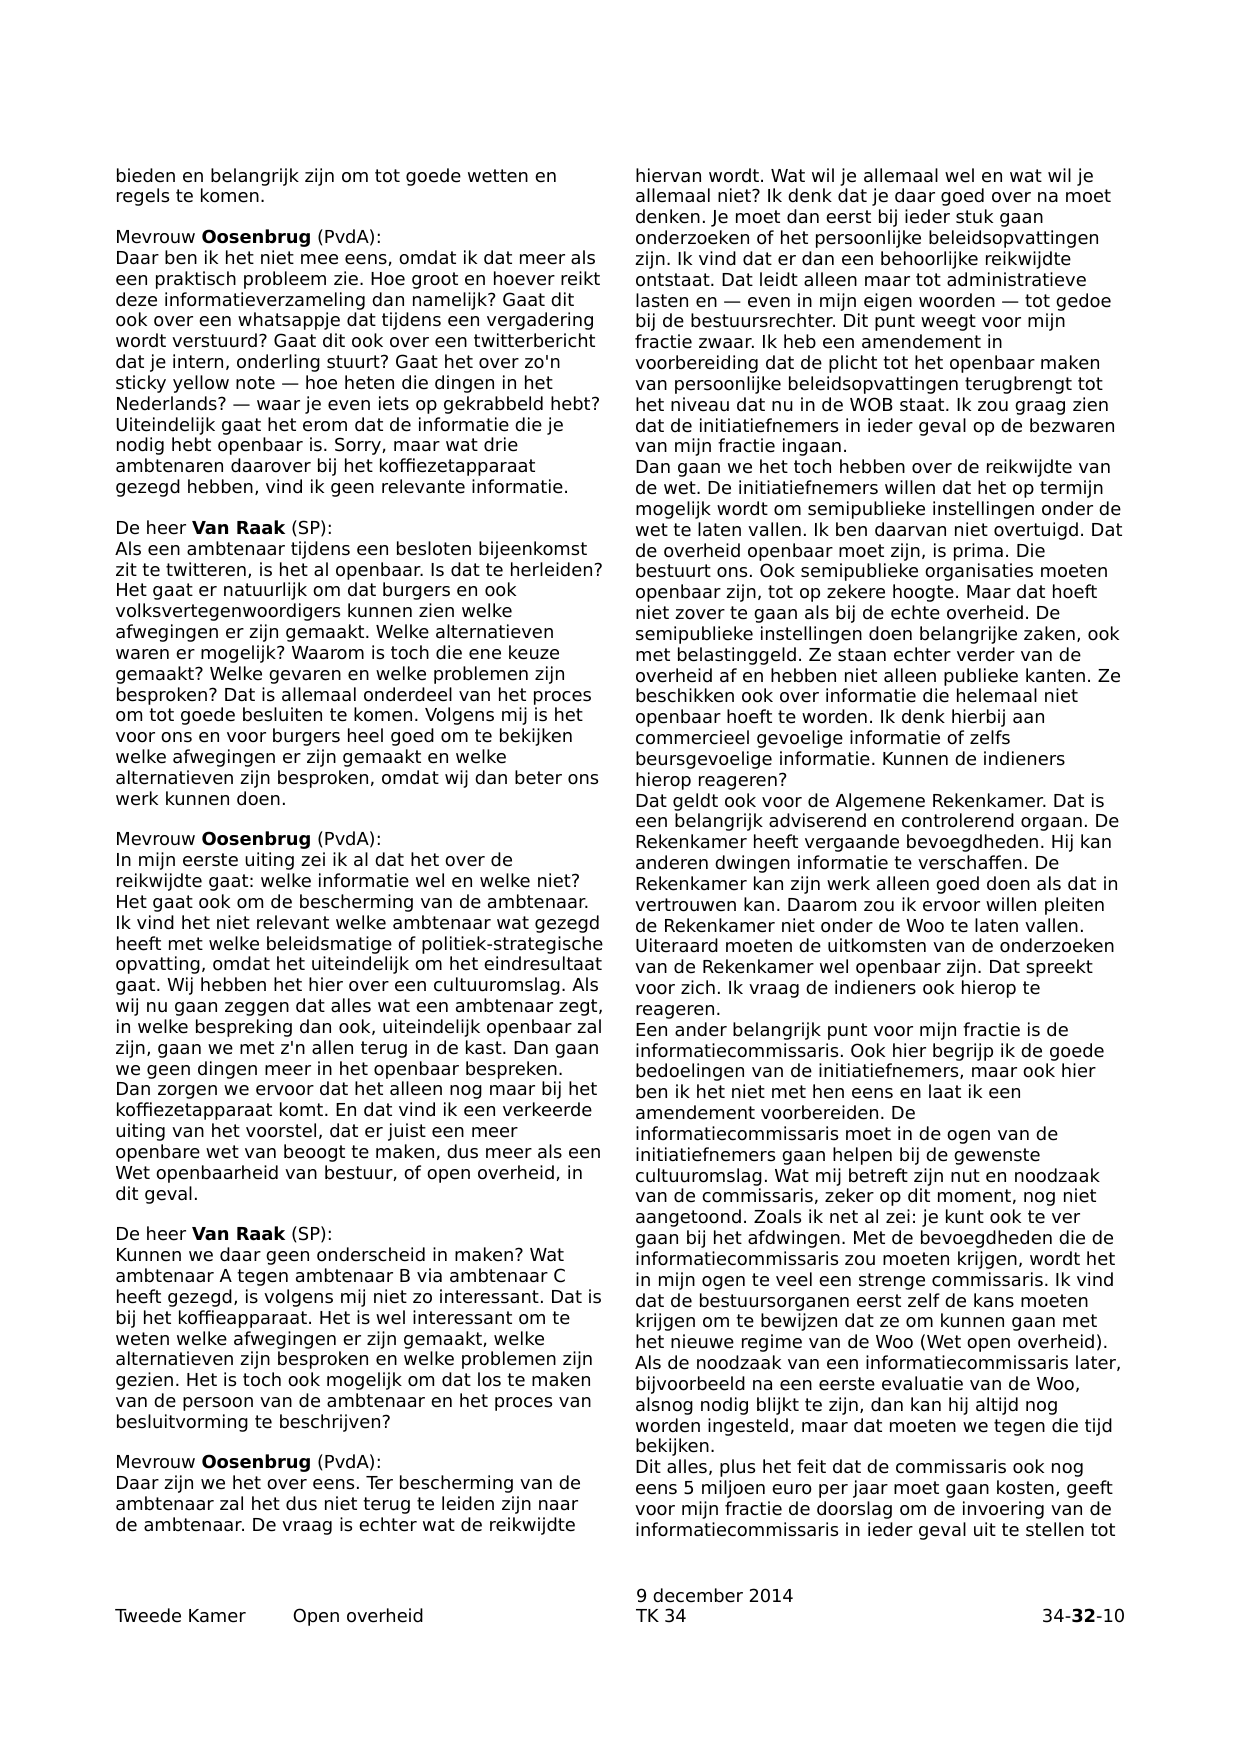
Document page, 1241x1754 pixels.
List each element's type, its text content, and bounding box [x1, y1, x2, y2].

text De heer Van Raak (SP): [115, 518, 605, 538]
text Mevrouw Oosenbrug (PvdA): [115, 1452, 605, 1473]
text Mevrouw Oosenbrug (PvdA): [115, 829, 605, 850]
text bieden en belangrijk zijn om tot goede wetten en regels te komen. [115, 165, 605, 207]
text Als een ambtenaar tijdens een besloten bijeenkomst zit te twitteren, is het al openbaar. Is dat te herleiden? Het gaat er natuurlijk om dat burgers en ook volksvertegenwoordigers kunnen zien welke afwegingen er zijn gemaakt. Welke alternatieven waren er mogelijk? Waarom is toch die ene keuze gemaakt? Welke gevaren en welke problemen zijn besproken? Dat is allemaal onderdeel van het proces om tot goede besluiten te komen. Volgens mij is het voor ons en voor burgers heel goed om te bekijken welke afwegingen er zijn gemaakt en welke alternatieven zijn besproken, omdat wij dan beter ons werk kunnen doen. [115, 538, 605, 809]
text Kunnen we daar geen onderscheid in maken? Wat ambtenaar A tegen ambtenaar B via ambtenaar C heeft gezegd, is volgens mij niet zo interessant. Dat is bij het koffieapparaat. Het is wel interessant om te weten welke afwegingen er zijn gemaakt, welke alternatieven zijn besproken en welke problemen zijn gezien. Het is toch ook mogelijk om dat los te maken van de persoon van de ambtenaar en het proces van besluitvorming te beschrijven? [115, 1245, 605, 1432]
text Mevrouw Oosenbrug (PvdA): [115, 227, 605, 248]
text Een ander belangrijk punt voor mijn fractie is de informatiecommissaris. Ook hier begrijp ik de goede bedoelingen van de initiatiefnemers, maar ook hier ben ik het niet met hen eens en laat ik een amendement voorbereiden. De informatiecommissaris moet in de ogen van de initiatiefnemers gaan helpen bij de gewenste cultuuromslag. Wat mij betreft zijn nut en noodzaak van de commissaris, zeker op dit moment, nog niet aangetoond. Zoals ik net al zei: je kunt ook te ver gaan bij het afdwingen. Met de bevoegdheden die de informatiecommissaris zou moeten krijgen, wordt het in mijn ogen te veel een strenge commissaris. Ik vind dat de bestuursorganen eerst zelf de kans moeten krijgen om te bewijzen dat ze om kunnen gaan met het nieuwe regime van de Woo (Wet open overheid). Als de noodzaak van een informatiecommissaris later, bijvoorbeeld na een eerste evaluatie van de Woo, alsnog nodig blijkt te zijn, dan kan hij altijd nog worden ingesteld, maar dat moeten we tegen die tijd bekijken. [635, 1019, 1125, 1457]
text Dan gaan we het toch hebben over de reikwijdte van de wet. De initiatiefnemers willen dat het op termijn mogelijk wordt om semipublieke instellingen onder de wet te laten vallen. Ik ben daarvan niet overtuigd. Dat de overheid openbaar moet zijn, is prima. Die bestuurt ons. Ook semipublieke organisaties moeten openbaar zijn, tot op zekere hoogte. Maar dat hoeft niet zover te gaan als bij de echte overheid. De semipublieke instellingen doen belangrijke zaken, ook met belastinggeld. Ze staan echter verder van de overheid af en hebben niet alleen publieke kanten. Ze beschikken ook over informatie die helemaal niet openbaar hoeft te worden. Ik denk hierbij aan commercieel gevoelige informatie of zelfs beursgevoelige informatie. Kunnen de indieners hierop reageren? [635, 457, 1125, 790]
text Daar zijn we het over eens. Ter bescherming van de ambtenaar zal het dus niet terug te leiden zijn naar de ambtenaar. De vraag is echter wat de reikwijdte [115, 1473, 605, 1536]
text De heer Van Raak (SP): [115, 1224, 605, 1245]
text Dat geldt ook voor de Algemene Rekenkamer. Dat is een belangrijk adviserend en controlerend orgaan. De Rekenkamer heeft vergaande bevoegdheden. Hij kan anderen dwingen informatie te verschaffen. De Rekenkamer kan zijn werk alleen goed doen als dat in vertrouwen kan. Daarom zou ik ervoor willen pleiten de Rekenkamer niet onder de Woo te laten vallen. Uiteraard moeten de uitkomsten van de onderzoeken van de Rekenkamer wel openbaar zijn. Dat spreekt voor zich. Ik vraag de indieners ook hierop te reageren. [635, 790, 1125, 1019]
text In mijn eerste uiting zei ik al dat het over de reikwijdte gaat: welke informatie wel en welke niet? Het gaat ook om de bescherming van de ambtenaar. Ik vind het niet relevant welke ambtenaar wat gezegd heeft met welke beleidsmatige of politiek-strategische opvatting, omdat het uiteindelijk om het eindresultaat gaat. Wij hebben het hier over een cultuuromslag. Als wij nu gaan zeggen dat alles wat een ambtenaar zegt, in welke bespreking dan ook, uiteindelijk openbaar zal zijn, gaan we met z'n allen terug in de kast. Dan gaan we geen dingen meer in het openbaar bespreken. Dan zorgen we ervoor dat het alleen nog maar bij het koffiezetapparaat komt. En dat vind ik een verkeerde uiting van het voorstel, dat er juist een meer openbare wet van beoogt te maken, dus meer als een Wet openbaarheid van bestuur, of open overheid, in dit geval. [115, 850, 605, 1204]
text Daar ben ik het niet mee eens, omdat ik dat meer als een praktisch probleem zie. Hoe groot en hoever reikt deze informatieverzameling dan namelijk? Gaat dit ook over een whatsappje dat tijdens een vergadering wordt verstuurd? Gaat dit ook over een twitterbericht dat je intern, onderling stuurt? Gaat het over zo'n sticky yellow note — hoe heten die dingen in het Nederlands? — waar je even iets op gekrabbeld hebt? Uiteindelijk gaat het erom dat de informatie die je nodig hebt openbaar is. Sorry, maar wat drie ambtenaren daarover bij het koffiezetapparaat gezegd hebben, vind ik geen relevante informatie. [115, 248, 605, 498]
text hiervan wordt. Wat wil je allemaal wel en wat wil je allemaal niet? Ik denk dat je daar goed over na moet denken. Je moet dan eerst bij ieder stuk gaan onderzoeken of het persoonlijke beleidsopvattingen zijn. Ik vind dat er dan een behoorlijke reikwijdte ontstaat. Dat leidt alleen maar tot administratieve lasten en — even in mijn eigen woorden — tot gedoe bij de bestuursrechter. Dit punt weegt voor mijn fractie zwaar. Ik heb een amendement in voorbereiding dat de plicht tot het openbaar maken van persoonlijke beleidsopvattingen terugbrengt tot het niveau dat nu in de WOB staat. Ik zou graag zien dat de initiatiefnemers in ieder geval op de bezwaren van mijn fractie ingaan. [635, 165, 1125, 457]
text Dit alles, plus het feit dat de commissaris ook nog eens 5 miljoen euro per jaar moet gaan kosten, geeft voor mijn fractie de doorslag om de invoering van de informatiecommissaris in ieder geval uit te stellen tot [635, 1457, 1125, 1540]
